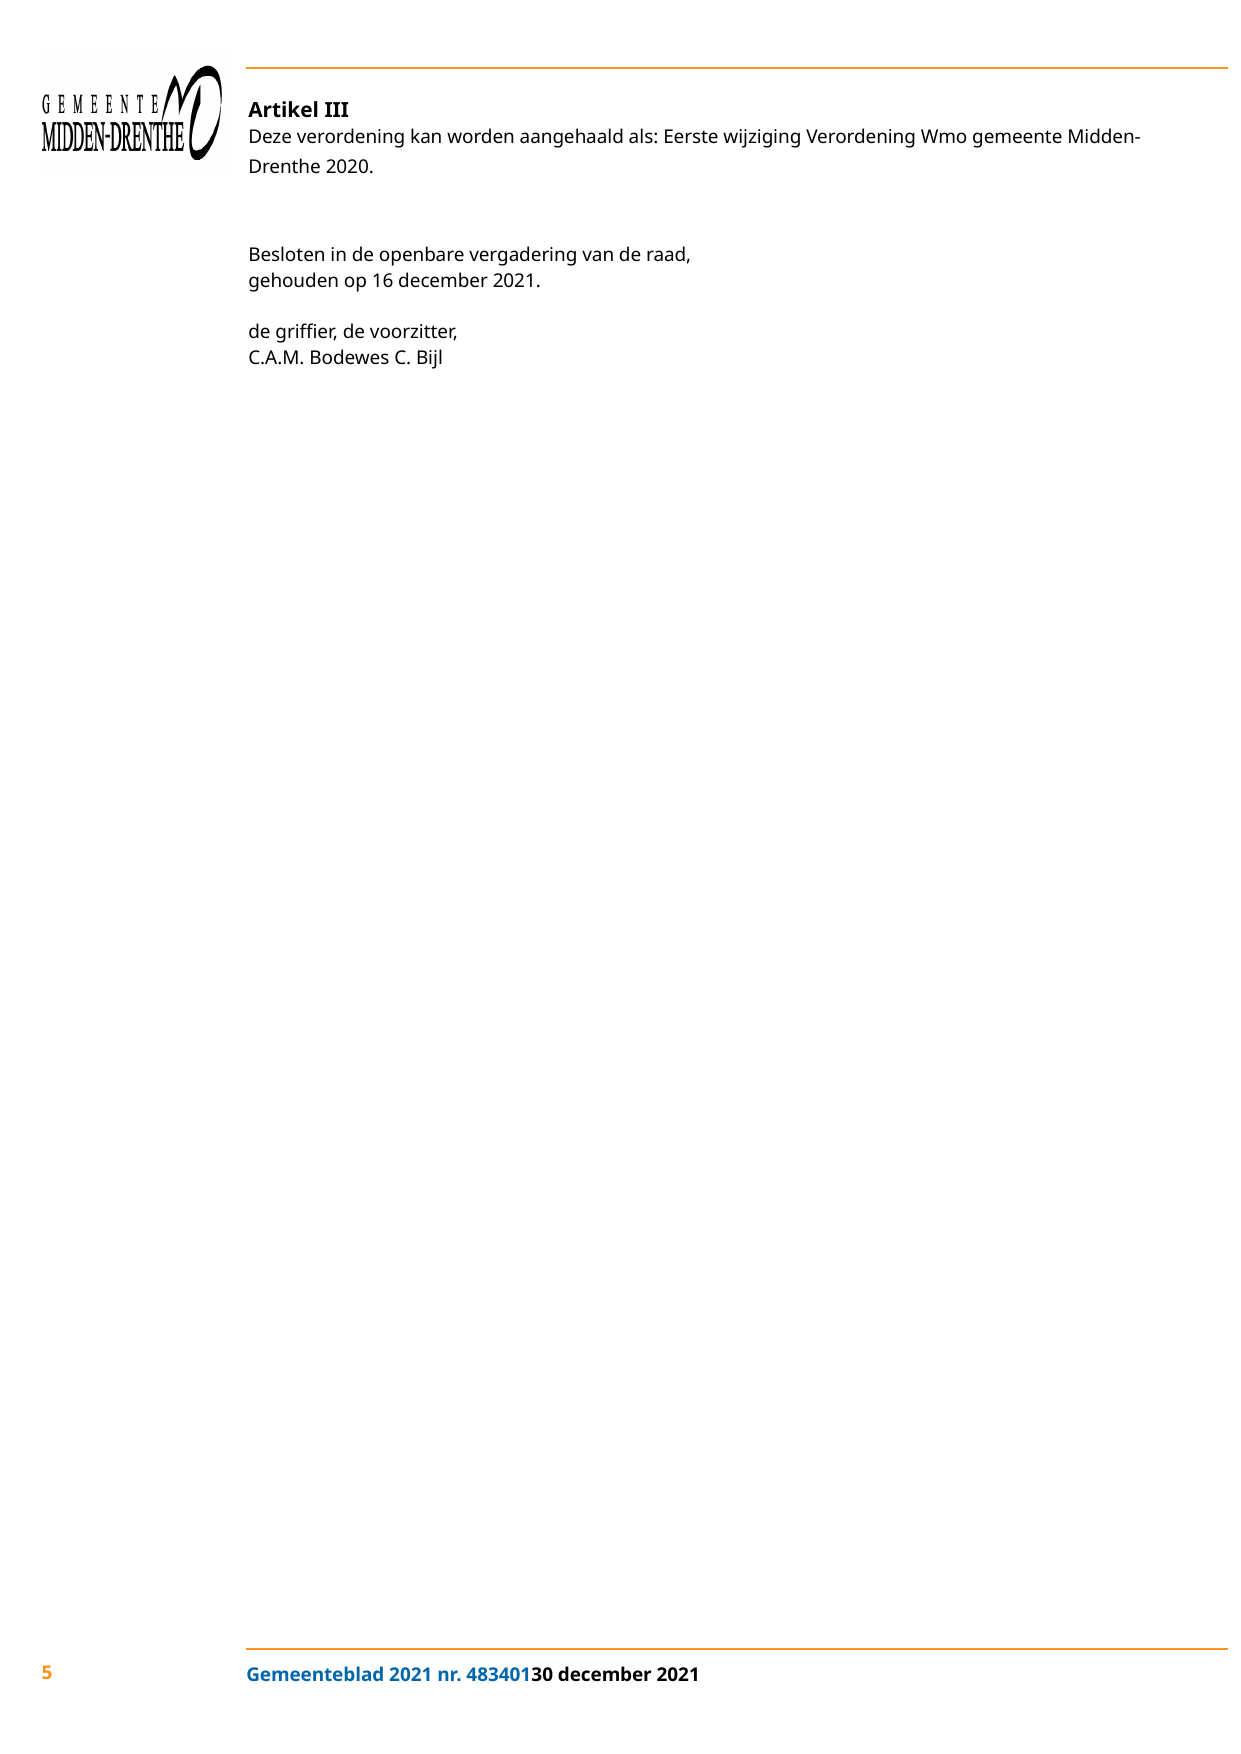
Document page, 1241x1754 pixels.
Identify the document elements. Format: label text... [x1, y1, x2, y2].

text de griffier, de voorzitter, [248, 319, 1152, 344]
text Artikel III [248, 95, 1152, 123]
text gehouden op 16 december 2021. [248, 267, 1152, 293]
picture [41, 47, 231, 172]
text Deze verordening kan worden aangehaald als: Eerste wijziging Verordening Wmo gemeente Midden-Drenthe 2020. [248, 123, 1152, 178]
text C.A.M. Bodewes C. Bijl [248, 344, 1152, 370]
text Besloten in de openbare vergadering van de raad, [248, 242, 1152, 267]
